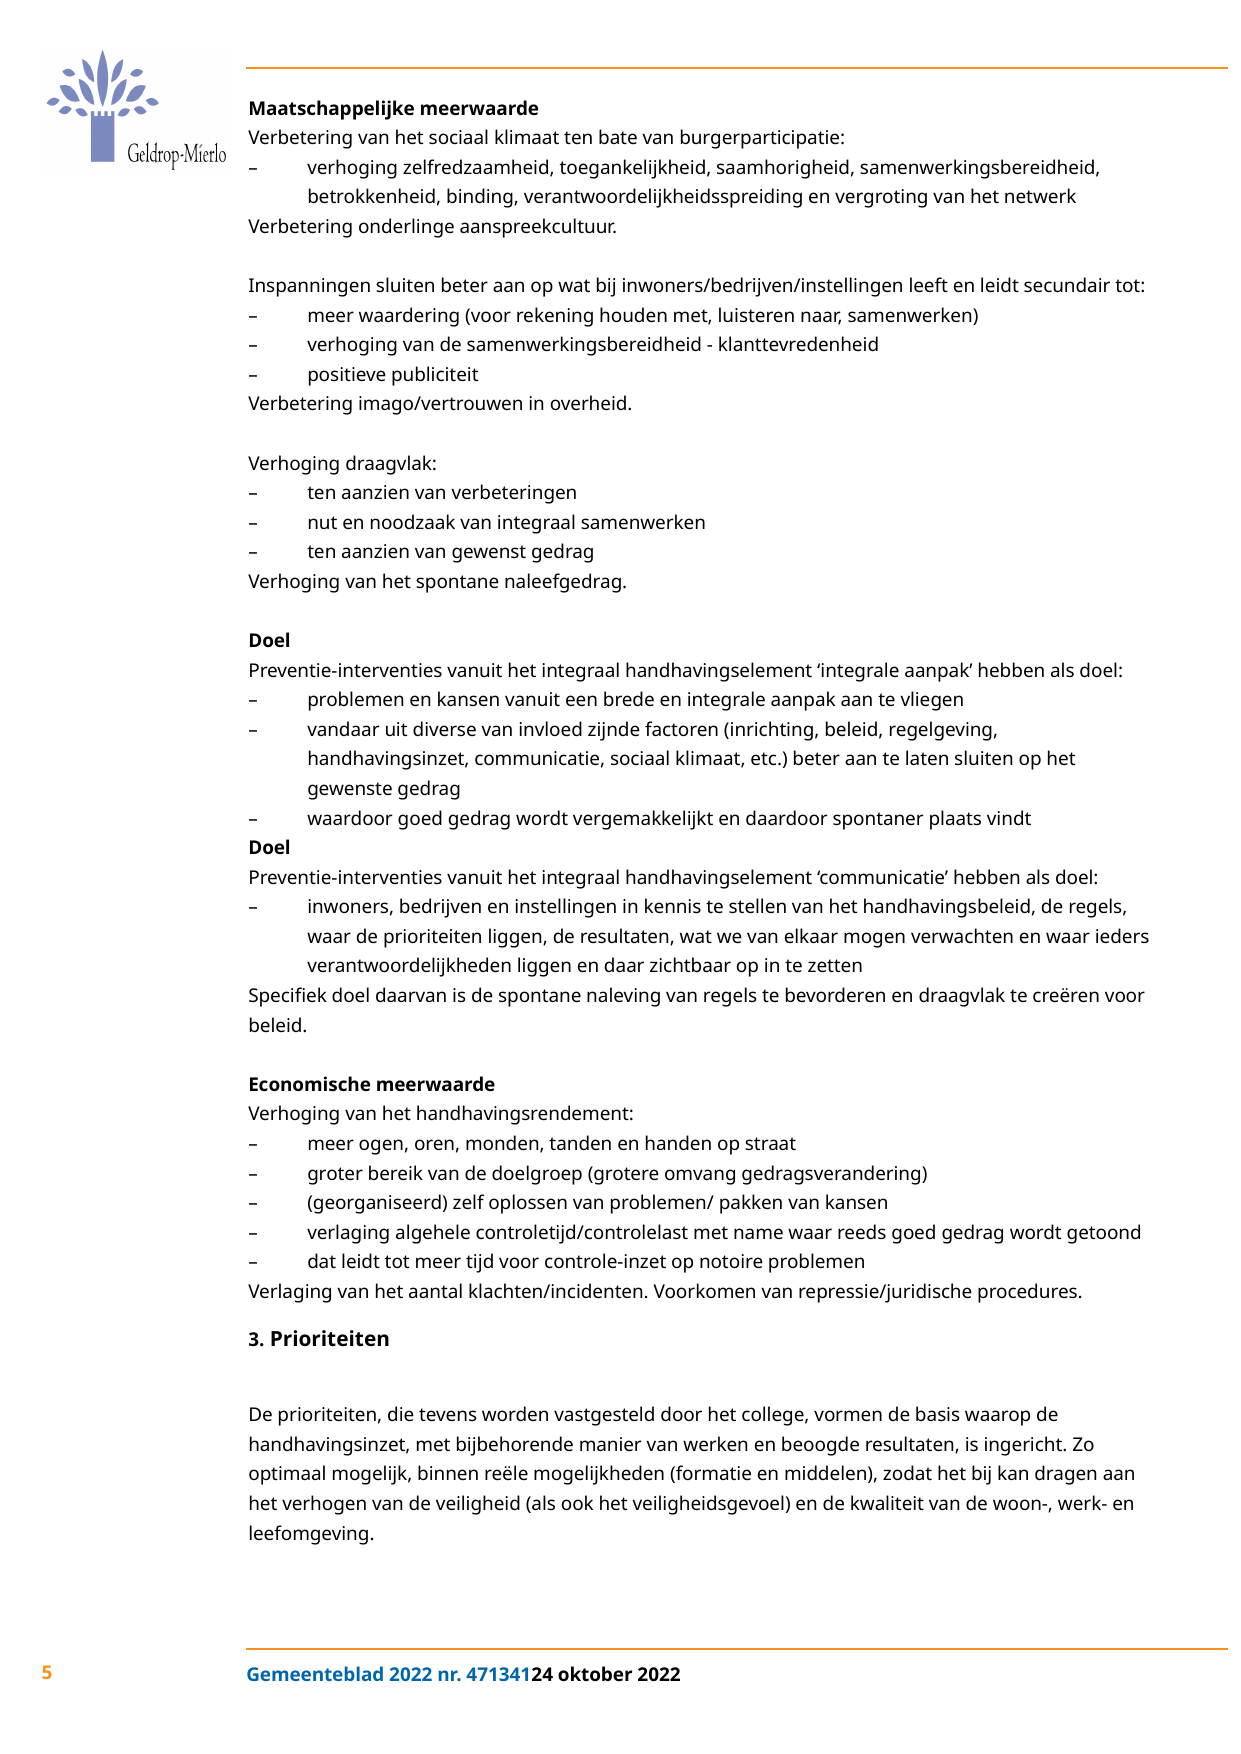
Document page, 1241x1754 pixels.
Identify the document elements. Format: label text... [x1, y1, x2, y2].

list verlaging algehele controletijd/controlelast met name waar reeds goed gedrag wordt getoond [248, 1219, 1152, 1245]
text Economische meerwaarde [248, 1071, 1152, 1097]
picture [41, 47, 231, 172]
text Verhoging van het handhavingsrendement: [248, 1101, 1152, 1126]
list verhoging van de samenwerkingsbereidheid - klanttevredenheid [248, 331, 1152, 357]
text Verbetering onderlinge aanspreekcultuur. [248, 213, 1152, 239]
text Preventie-interventies vanuit het integraal handhavingselement ‘integrale aanpak’ hebben als doel: [248, 657, 1152, 683]
list verhoging zelfredzaamheid, toegankelijkheid, saamhorigheid, samenwerkingsbereidheid, betrokkenheid, binding, verantwoordelijkheidsspreiding en vergroting van het netwerk [248, 154, 1152, 209]
text Verbetering van het sociaal klimaat ten bate van burgerparticipatie: [248, 124, 1152, 150]
list meer waardering (voor rekening houden met, luisteren naar, samenwerken) [248, 302, 1152, 328]
text Verhoging van het spontane naleefgedrag. [248, 568, 1152, 594]
text Verhoging draagvlak: [248, 450, 1152, 476]
text De prioriteiten, die tevens worden vastgesteld door het college, vormen de basis waarop de handhavingsinzet, met bijbehorende manier van werken en beoogde resultaten, is ingericht. Zo optimaal mogelijk, binnen reële mogelijkheden (formatie en middelen), zodat het bij kan dragen aan het verhogen van de veiligheid (als ook het veiligheidsgevoel) en de kwaliteit van de woon-, werk- en leefomgeving. [248, 1401, 1152, 1546]
list nut en noodzaak van integraal samenwerken [248, 509, 1152, 535]
list inwoners, bedrijven en instellingen in kennis te stellen van het handhavingsbeleid, de regels, waar de prioriteiten liggen, de resultaten, wat we van elkaar mogen verwachten en waar ieders verantwoordelijkheden liggen en daar zichtbaar op in te zetten [248, 893, 1152, 978]
text Doel [248, 834, 1152, 860]
list meer ogen, oren, monden, tanden en handen op straat [248, 1130, 1152, 1156]
list vandaar uit diverse van invloed zijnde factoren (inrichting, beleid, regelgeving, handhavingsinzet, communicatie, sociaal klimaat, etc.) beter aan te laten sluiten op het gewenste gedrag [248, 716, 1152, 801]
text 3. Prioriteiten [248, 1324, 1152, 1352]
list ten aanzien van verbeteringen [248, 479, 1152, 505]
text Doel [248, 627, 1152, 653]
text Verbetering imago/vertrouwen in overheid. [248, 391, 1152, 416]
text Specifiek doel daarvan is de spontane naleving van regels te bevorderen en draagvlak te creëren voor beleid. [248, 982, 1152, 1038]
list waardoor goed gedrag wordt vergemakkelijkt en daardoor spontaner plaats vindt [248, 805, 1152, 831]
list positieve publiciteit [248, 361, 1152, 387]
list problemen en kansen vanuit een brede en integrale aanpak aan te vliegen [248, 686, 1152, 712]
text Maatschappelijke meerwaarde [248, 95, 1152, 121]
list groter bereik van de doelgroep (grotere omvang gedragsverandering) [248, 1160, 1152, 1186]
text Preventie-interventies vanuit het integraal handhavingselement ‘communicatie’ hebben als doel: [248, 864, 1152, 890]
text Inspanningen sluiten beter aan op wat bij inwoners/bedrijven/instellingen leeft en leidt secundair tot: [248, 272, 1152, 298]
list dat leidt tot meer tijd voor controle-inzet op notoire problemen [248, 1248, 1152, 1274]
list ten aanzien van gewenst gedrag [248, 538, 1152, 564]
text Verlaging van het aantal klachten/incidenten. Voorkomen van repressie/juridische procedures. [248, 1278, 1152, 1304]
list (georganiseerd) zelf oplossen van problemen/ pakken van kansen [248, 1189, 1152, 1215]
